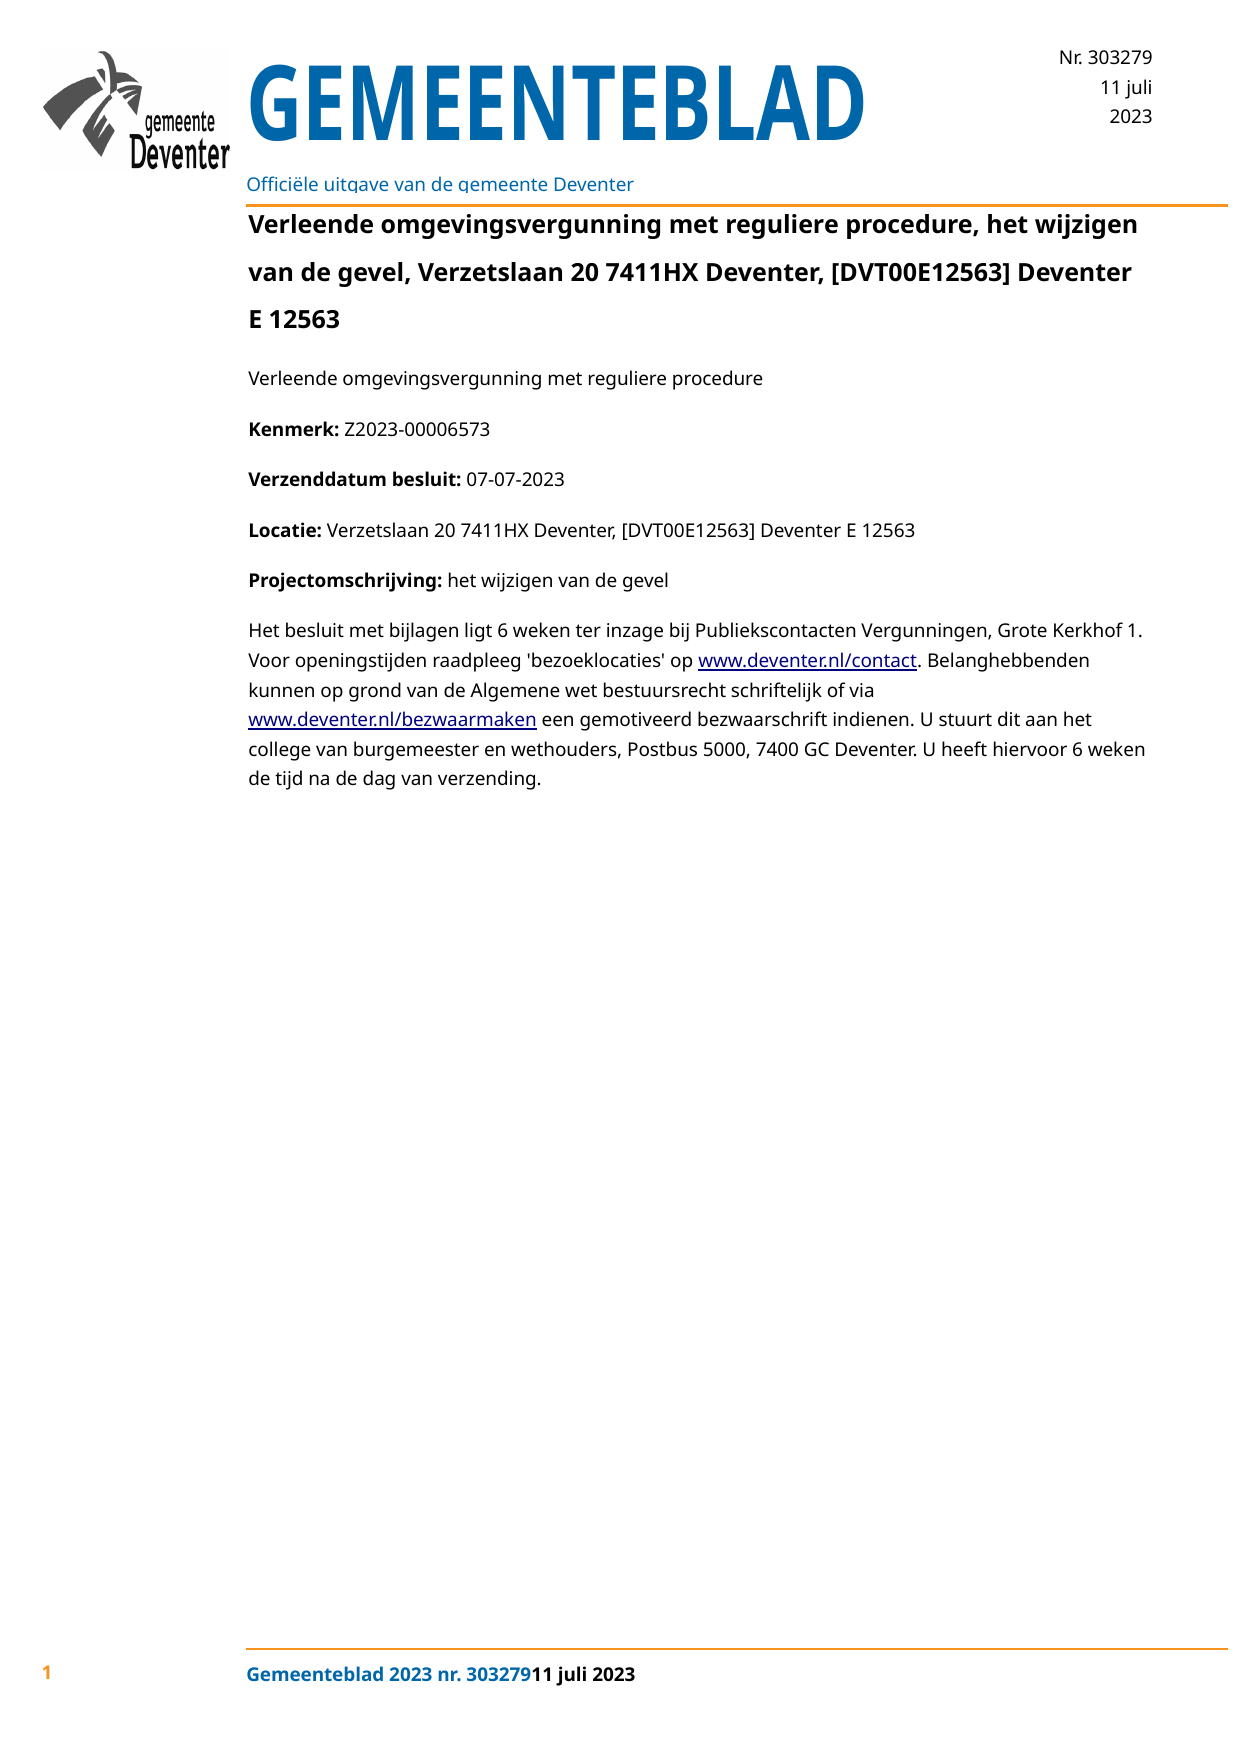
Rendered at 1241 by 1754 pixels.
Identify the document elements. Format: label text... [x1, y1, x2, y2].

text Verleende omgevingsvergunning met reguliere procedure, het wijzigen van de gevel, Verzetslaan 20 7411HX Deventer, [DVT00E12563] Deventer E 12563 [248, 207, 1152, 336]
text Het besluit met bijlagen ligt 6 weken ter inzage bij Publiekscontacten Vergunningen, Grote Kerkhof 1. Voor openingstijden raadpleeg 'bezoeklocaties' op www.deventer.nl/contact. Belanghebbenden kunnen op grond van de Algemene wet bestuursrecht schriftelijk of via www.deventer.nl/bezwaarmaken een gemotiveerd bezwaarschrift indienen. U stuurt dit aan het college van burgemeester en wethouders, Postbus 5000, 7400 GC Deventer. U heeft hiervoor 6 weken de tijd na de dag van verzending. [248, 618, 1152, 791]
picture [41, 47, 231, 172]
text Projectomschrijving: het wijzigen van de gevel [248, 567, 1152, 593]
text Verzenddatum besluit: 07-07-2023 [248, 466, 1152, 492]
text Verleende omgevingsvergunning met reguliere procedure [248, 366, 1152, 391]
text Kenmerk: Z2023-00006573 [248, 416, 1152, 442]
text Locatie: Verzetslaan 20 7411HX Deventer, [DVT00E12563] Deventer E 12563 [248, 517, 1152, 542]
